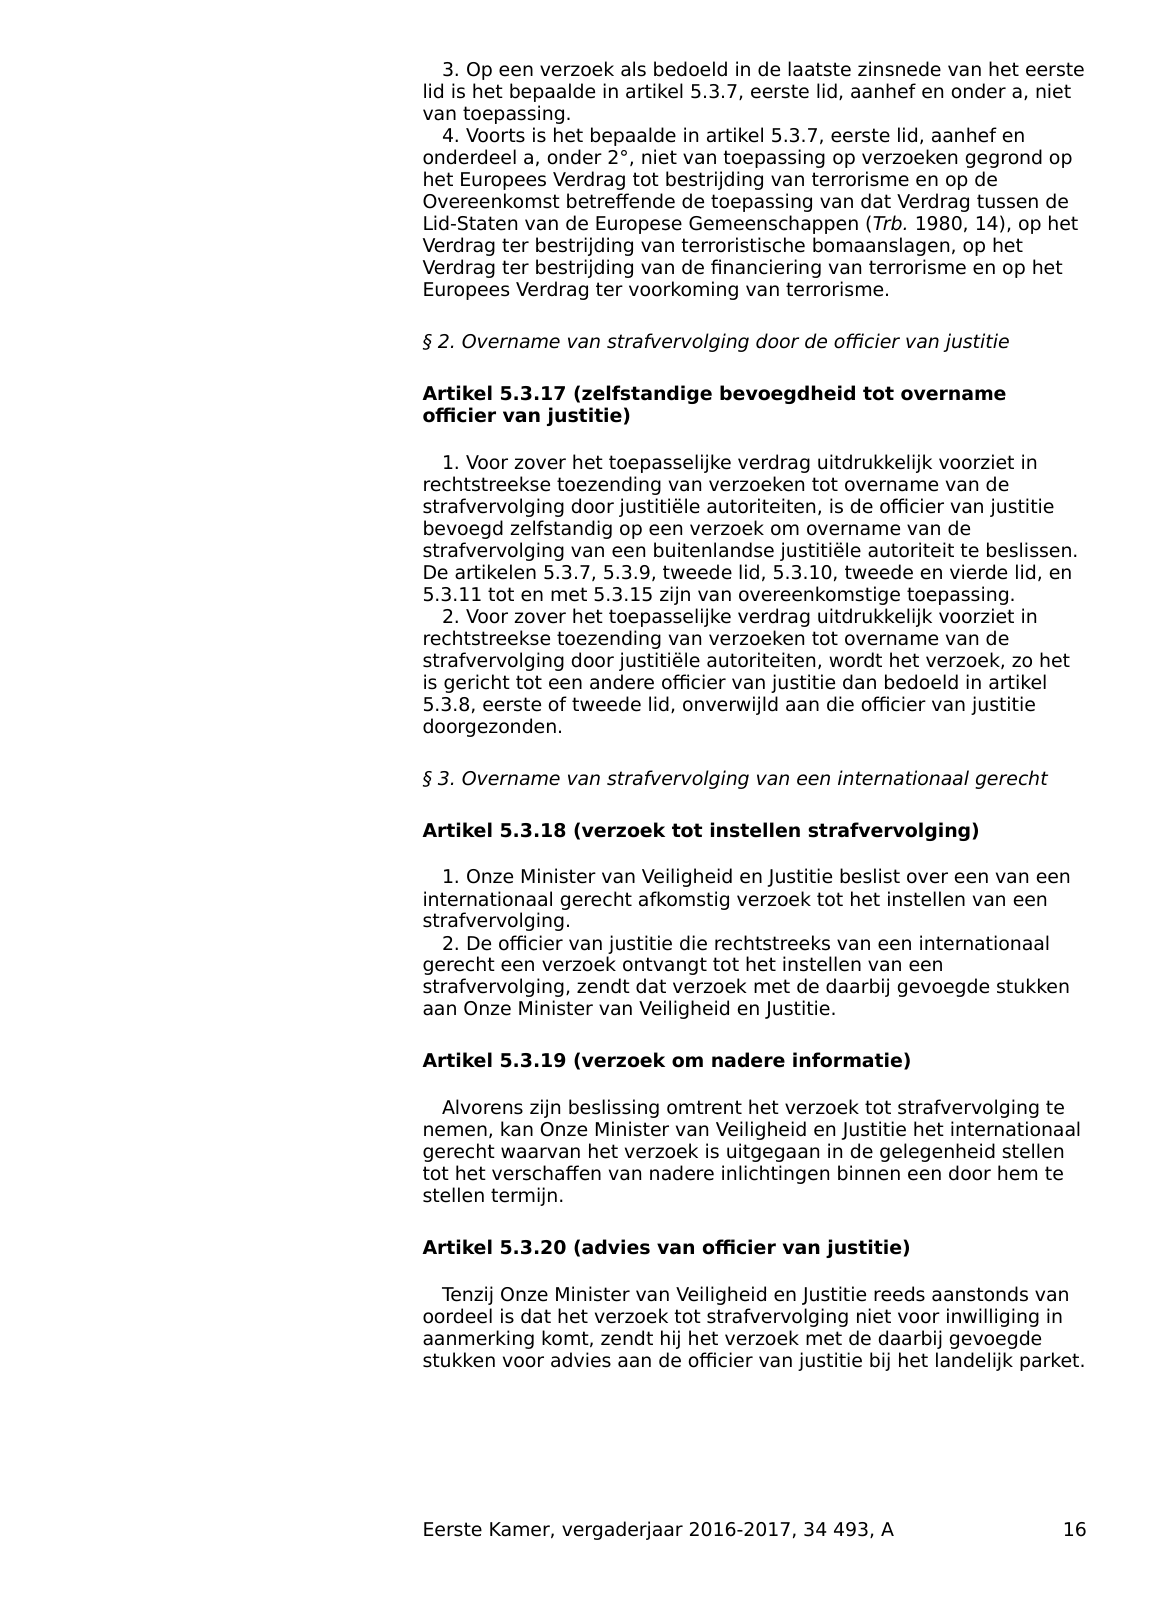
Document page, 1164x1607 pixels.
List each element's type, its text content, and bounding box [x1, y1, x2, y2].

subtitle § 3. Overname van strafvervolging van een internationaal gerecht [422, 767, 1087, 789]
subtitle § 2. Overname van strafvervolging door de officier van justitie [422, 331, 1087, 353]
subtitle Artikel 5.3.18 (verzoek tot instellen strafvervolging) [422, 819, 1087, 841]
subtitle Artikel 5.3.19 (verzoek om nadere informatie) [422, 1050, 1087, 1072]
text 4. Voorts is het bepaalde in artikel 5.3.7, eerste lid, aanhef en onderdeel a, onder 2°, niet van toepassing op verzoeken gegrond op het Europees Verdrag tot bestrijding van terrorisme en op de Overeenkomst betreffende de toepassing van dat Verdrag tussen de Lid-Staten van de Europese Gemeenschappen (Trb. 1980, 14), op het Verdrag ter bestrijding van terroristische bomaanslagen, op het Verdrag ter bestrijding van de financiering van terrorisme en op het Europees Verdrag ter voorkoming van terrorisme. [422, 125, 1087, 301]
text Tenzij Onze Minister van Veiligheid en Justitie reeds aanstonds van oordeel is dat het verzoek tot strafvervolging niet voor inwilliging in aanmerking komt, zendt hij het verzoek met de daarbij gevoegde stukken voor advies aan de officier van justitie bij het landelijk parket. [422, 1284, 1087, 1372]
text 2. Voor zover het toepasselijke verdrag uitdrukkelijk voorziet in rechtstreekse toezending van verzoeken tot overname van de strafvervolging door justitiële autoriteiten, wordt het verzoek, zo het is gericht tot een andere officier van justitie dan bedoeld in artikel 5.3.8, eerste of tweede lid, onverwijld aan die officier van justitie doorgezonden. [422, 606, 1087, 737]
text 1. Voor zover het toepasselijke verdrag uitdrukkelijk voorziet in rechtstreekse toezending van verzoeken tot overname van de strafvervolging door justitiële autoriteiten, is de officier van justitie bevoegd zelfstandig op een verzoek om overname van de strafvervolging van een buitenlandse justitiële autoriteit te beslissen. De artikelen 5.3.7, 5.3.9, tweede lid, 5.3.10, tweede en vierde lid, en 5.3.11 tot en met 5.3.15 zijn van overeenkomstige toepassing. [422, 452, 1087, 606]
text Alvorens zijn beslissing omtrent het verzoek tot strafvervolging te nemen, kan Onze Minister van Veiligheid en Justitie het internationaal gerecht waarvan het verzoek is uitgegaan in de gelegenheid stellen tot het verschaffen van nadere inlichtingen binnen een door hem te stellen termijn. [422, 1097, 1087, 1207]
text 3. Op een verzoek als bedoeld in de laatste zinsnede van het eerste lid is het bepaalde in artikel 5.3.7, eerste lid, aanhef en onder a, niet van toepassing. [422, 59, 1087, 125]
subtitle Artikel 5.3.17 (zelfstandige bevoegdheid tot overname officier van justitie) [422, 383, 1087, 427]
text 2. De officier van justitie die rechtstreeks van een internationaal gerecht een verzoek ontvangt tot het instellen van een strafvervolging, zendt dat verzoek met de daarbij gevoegde stukken aan Onze Minister van Veiligheid en Justitie. [422, 932, 1087, 1020]
subtitle Artikel 5.3.20 (advies van officier van justitie) [422, 1237, 1087, 1259]
text 1. Onze Minister van Veiligheid en Justitie beslist over een van een internationaal gerecht afkomstig verzoek tot het instellen van een strafvervolging. [422, 866, 1087, 932]
